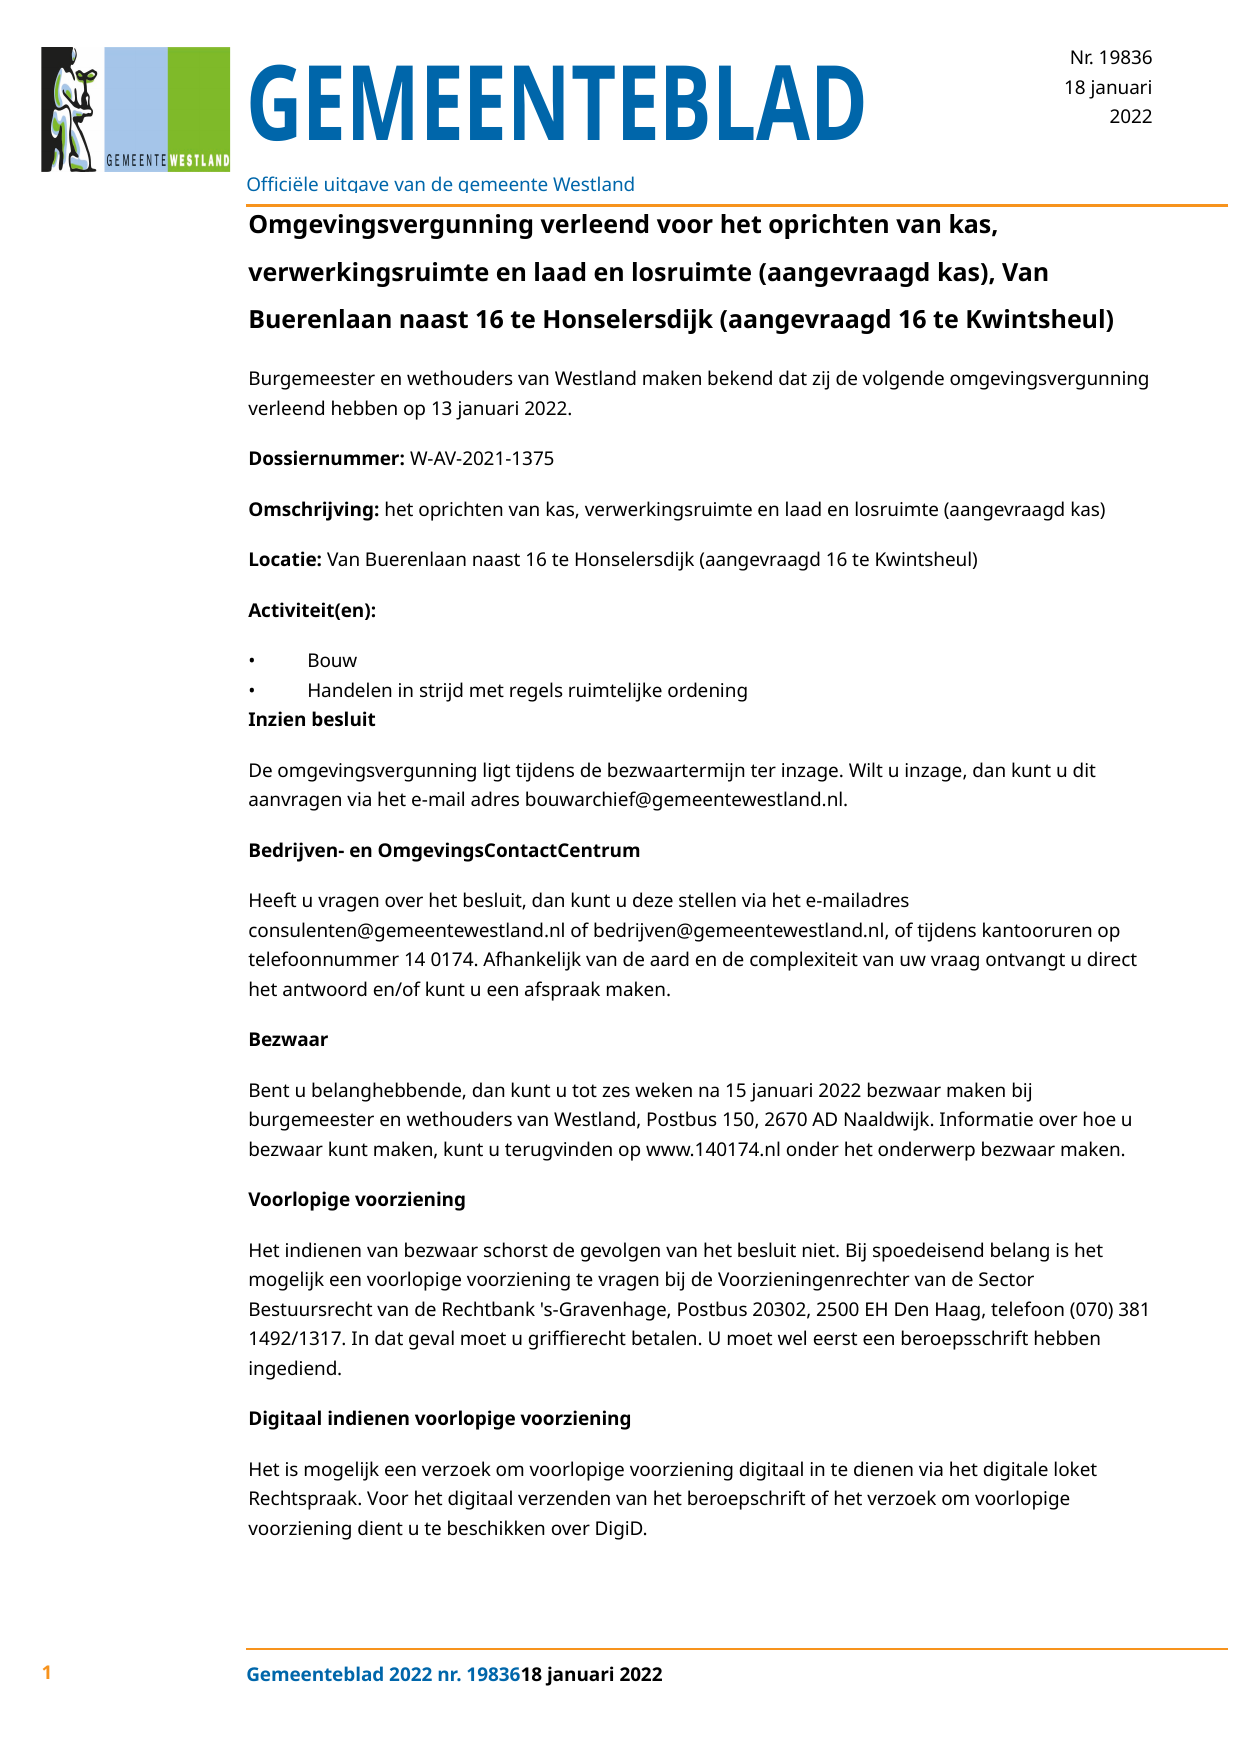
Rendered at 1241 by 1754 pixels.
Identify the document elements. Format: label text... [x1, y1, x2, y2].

text Activiteit(en): [248, 597, 1152, 622]
text Heeft u vragen over het besluit, dan kunt u deze stellen via het e-mailadres consulenten@gemeentewestland.nl of bedrijven@gemeentewestland.nl, of tijdens kantooruren op telefoonnummer 14 0174. Afhankelijk van de aard en de complexiteit van uw vraag ontvangt u direct het antwoord en/of kunt u een afspraak maken. [248, 887, 1152, 1002]
list Handelen in strijd met regels ruimtelijke ordening [248, 677, 1152, 702]
text Voorlopige voorziening [248, 1186, 1152, 1212]
list Bouw [248, 647, 1152, 673]
text Het is mogelijk een verzoek om voorlopige voorziening digitaal in te dienen via het digitale loket Rechtspraak. Voor het digitaal verzenden van het beroepschrift of het verzoek om voorlopige voorziening dient u te beschikken over DigiD. [248, 1456, 1152, 1541]
text De omgevingsvergunning ligt tijdens de bezwaartermijn ter inzage. Wilt u inzage, dan kunt u dit aanvragen via het e-mail adres bouwarchief@gemeentewestland.nl. [248, 757, 1152, 812]
text Bedrijven- en OmgevingsContactCentrum [248, 837, 1152, 862]
text Digitaal indienen voorlopige voorziening [248, 1406, 1152, 1431]
text Omgevingsvergunning verleend voor het oprichten van kas, verwerkingsruimte en laad en losruimte (aangevraagd kas), Van Buerenlaan naast 16 te Honselersdijk (aangevraagd 16 te Kwintsheul) [248, 207, 1152, 336]
text Bezwaar [248, 1026, 1152, 1052]
text Burgemeester en wethouders van Westland maken bekend dat zij de volgende omgevingsvergunning verleend hebben op 13 januari 2022. [248, 366, 1152, 421]
picture [41, 47, 231, 172]
text Locatie: Van Buerenlaan naast 16 te Honselersdijk (aangevraagd 16 te Kwintsheul) [248, 546, 1152, 572]
text Bent u belanghebbende, dan kunt u tot zes weken na 15 januari 2022 bezwaar maken bij burgemeester en wethouders van Westland, Postbus 150, 2670 AD Naaldwijk. Informatie over hoe u bezwaar kunt maken, kunt u terugvinden op www.140174.nl onder het onderwerp bezwaar maken. [248, 1077, 1152, 1162]
text Omschrijving: het oprichten van kas, verwerkingsruimte en laad en losruimte (aangevraagd kas) [248, 496, 1152, 522]
text Het indienen van bezwaar schorst de gevolgen van het besluit niet. Bij spoedeisend belang is het mogelijk een voorlopige voorziening te vragen bij de Voorzieningenrechter van de Sector Bestuursrecht van de Rechtbank 's-Gravenhage, Postbus 20302, 2500 EH Den Haag, telefoon (070) 381 1492/1317. In dat geval moet u griffierecht betalen. U moet wel eerst een beroepsschrift hebben ingediend. [248, 1237, 1152, 1381]
text Inzien besluit [248, 706, 1152, 732]
text Dossiernummer: W-AV-2021-1375 [248, 446, 1152, 471]
